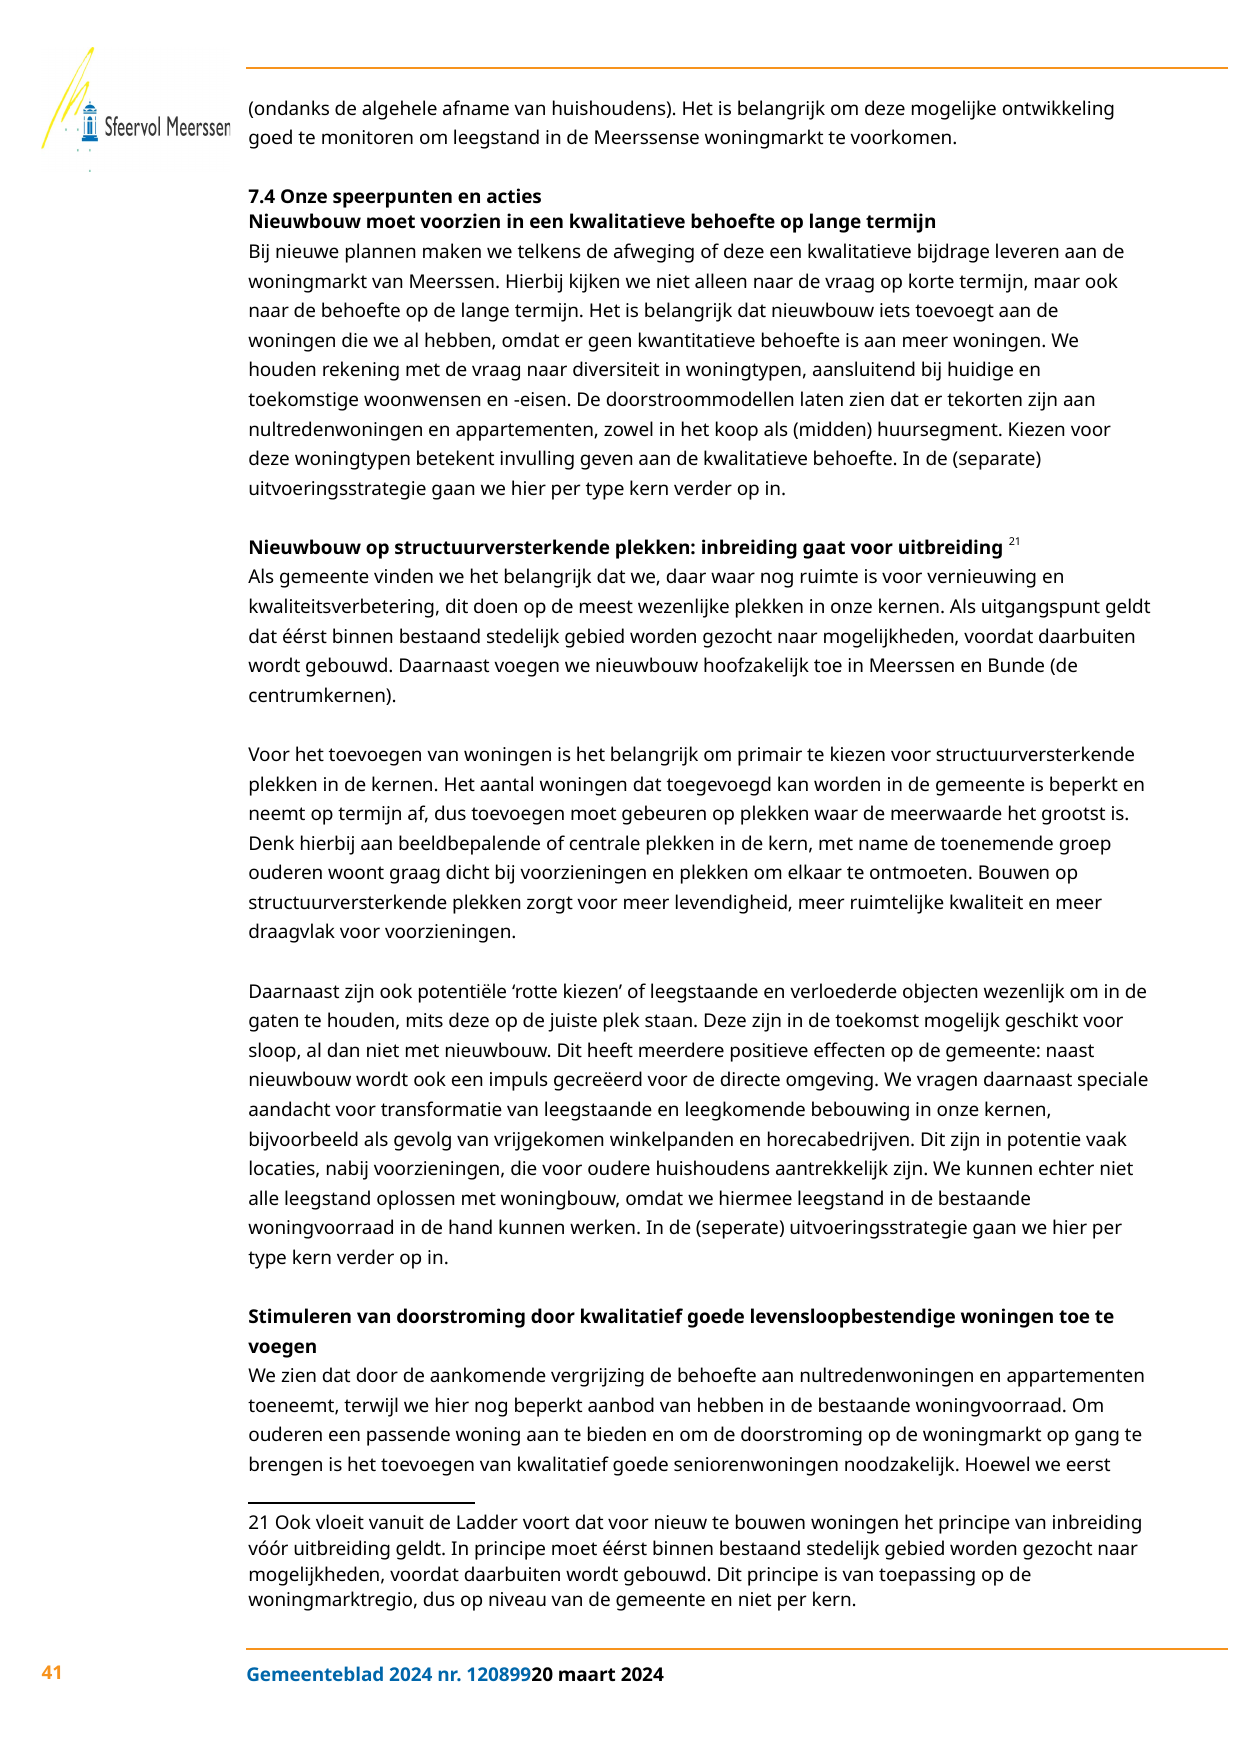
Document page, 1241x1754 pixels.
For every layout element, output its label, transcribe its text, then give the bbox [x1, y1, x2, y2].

text We zien dat door de aankomende vergrijzing de behoefte aan nultredenwoningen en appartementen toeneemt, terwijl we hier nog beperkt aanbod van hebben in de bestaande woningvoorraad. Om ouderen een passende woning aan te bieden en om de doorstroming op de woningmarkt op gang te brengen is het toevoegen van kwalitatief goede seniorenwoningen noodzakelijk. Hoewel we eerst [248, 1362, 1152, 1477]
text Bij nieuwe plannen maken we telkens de afweging of deze een kwalitatieve bijdrage leveren aan de woningmarkt van Meerssen. Hierbij kijken we niet alleen naar de vraag op korte termijn, maar ook naar de behoefte op de lange termijn. Het is belangrijk dat nieuwbouw iets toevoegt aan de woningen die we al hebben, omdat er geen kwantitatieve behoefte is aan meer woningen. We houden rekening met de vraag naar diversiteit in woningtypen, aansluitend bij huidige en toekomstige woonwensen en -eisen. De doorstroommodellen laten zien dat er tekorten zijn aan nultredenwoningen en appartementen, zowel in het koop als (midden) huursegment. Kiezen voor deze woningtypen betekent invulling geven aan de kwalitatieve behoefte. In de (separate) uitvoeringsstrategie gaan we hier per type kern verder op in. [248, 238, 1152, 501]
text 7.4 Onze speerpunten en acties [248, 183, 1152, 209]
text Ook vloeit vanuit de Ladder voort dat voor nieuw te bouwen woningen het principe van inbreiding vóór uitbreiding geldt. In principe moet éérst binnen bestaand stedelijk gebied worden gezocht naar mogelijkheden, voordat daarbuiten wordt gebouwd. Dit principe is van toepassing op de woningmarktregio, dus op niveau van de gemeente en niet per kern. [248, 1509, 1152, 1612]
text Voor het toevoegen van woningen is het belangrijk om primair te kiezen voor structuurversterkende plekken in de kernen. Het aantal woningen dat toegevoegd kan worden in de gemeente is beperkt en neemt op termijn af, dus toevoegen moet gebeuren op plekken waar de meerwaarde het grootst is. Denk hierbij aan beeldbepalende of centrale plekken in de kern, met name de toenemende groep ouderen woont graag dicht bij voorzieningen en plekken om elkaar te ontmoeten. Bouwen op structuurversterkende plekken zorgt voor meer levendigheid, meer ruimtelijke kwaliteit en meer draagvlak voor voorzieningen. [248, 741, 1152, 944]
text Nieuwbouw op structuurversterkende plekken: inbreiding gaat voor uitbreiding [248, 534, 1152, 560]
text Daarnaast zijn ook potentiële ‘rotte kiezen’ of leegstaande en verloederde objecten wezenlijk om in de gaten te houden, mits deze op de juiste plek staan. Deze zijn in de toekomst mogelijk geschikt voor sloop, al dan niet met nieuwbouw. Dit heeft meerdere positieve effecten op de gemeente: naast nieuwbouw wordt ook een impuls gecreëerd voor de directe omgeving. We vragen daarnaast speciale aandacht voor transformatie van leegstaande en leegkomende bebouwing in onze kernen, bijvoorbeeld als gevolg van vrijgekomen winkelpanden en horecabedrijven. Dit zijn in potentie vaak locaties, nabij voorzieningen, die voor oudere huishoudens aantrekkelijk zijn. We kunnen echter niet alle leegstand oplossen met woningbouw, omdat we hiermee leegstand in de bestaande woningvoorraad in de hand kunnen werken. In de (seperate) uitvoeringsstrategie gaan we hier per type kern verder op in. [248, 978, 1152, 1270]
text Stimuleren van doorstroming door kwalitatief goede levensloopbestendige woningen toe te voegen [248, 1303, 1152, 1358]
picture [41, 47, 231, 172]
text Als gemeente vinden we het belangrijk dat we, daar waar nog ruimte is voor vernieuwing en kwaliteitsverbetering, dit doen op de meest wezenlijke plekken in onze kernen. Als uitgangspunt geldt dat éérst binnen bestaand stedelijk gebied worden gezocht naar mogelijkheden, voordat daarbuiten wordt gebouwd. Daarnaast voegen we nieuwbouw hoofzakelijk toe in Meerssen en Bunde (de centrumkernen). [248, 564, 1152, 708]
table_header (ondanks de algehele afname van huishoudens). Het is belangrijk om deze mogelijke ontwikkeling goed te monitoren om leegstand in de Meerssense woningmarkt te voorkomen. [248, 95, 1152, 150]
text Nieuwbouw moet voorzien in een kwalitatieve behoefte op lange termijn [248, 209, 1152, 234]
